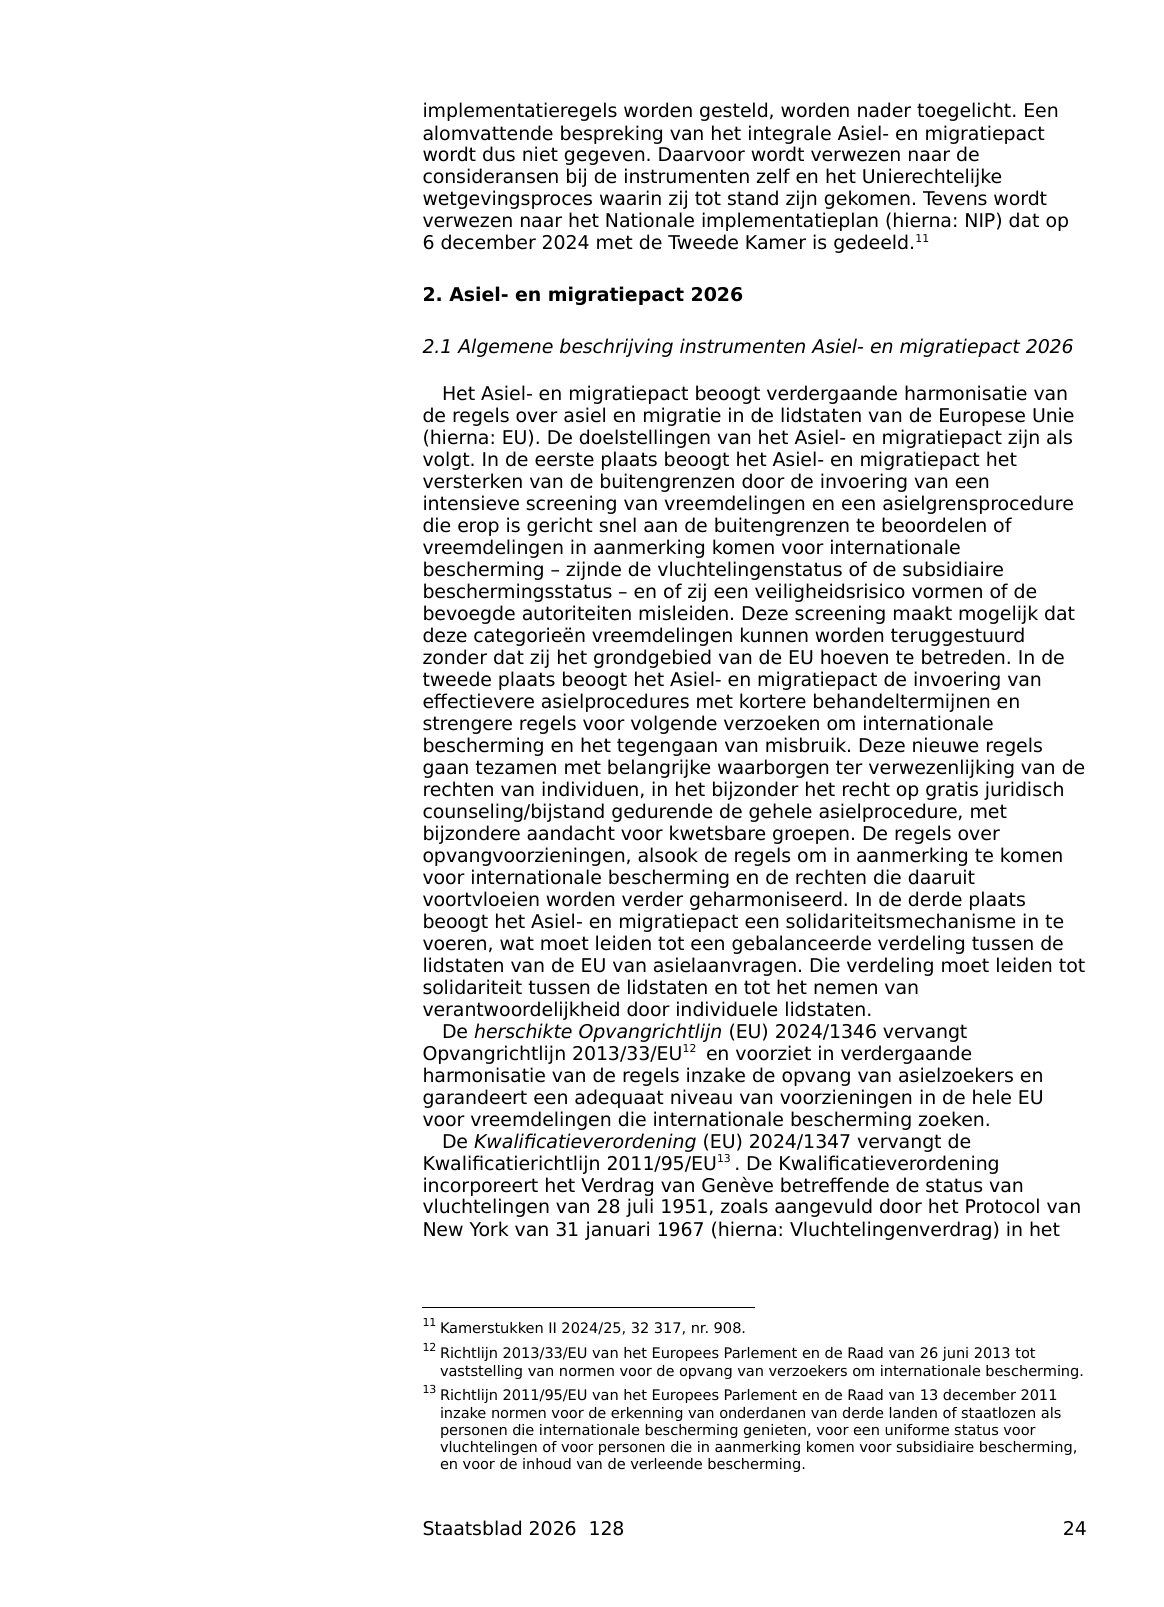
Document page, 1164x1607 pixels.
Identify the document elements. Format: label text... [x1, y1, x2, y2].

text Kamerstukken II 2024/25, 32 317, nr. 908. [422, 1316, 1087, 1338]
text De herschikte Opvangrichtlijn (EU) 2024/1346 vervangt Opvangrichtlijn 2013/33/EU en voorziet in verdergaande harmonisatie van de regels inzake de opvang van asielzoekers en garandeert een adequaat niveau van voorzieningen in de hele EU voor vreemdelingen die internationale bescherming zoeken. [422, 1021, 1087, 1131]
subtitle 2.1 Algemene beschrijving instrumenten Asiel- en migratiepact 2026 [422, 336, 1087, 358]
text Richtlijn 2013/33/EU van het Europees Parlement en de Raad van 26 juni 2013 tot vaststelling van normen voor de opvang van verzoekers om internationale bescherming. [422, 1341, 1087, 1380]
text De Kwalificatieverordening (EU) 2024/1347 vervangt de Kwalificatierichtlijn 2011/95/EU. De Kwalificatieverordening incorporeert het Verdrag van Genève betreffende de status van vluchtelingen van 28 juli 1951, zoals aangevuld door het Protocol van New York van 31 januari 1967 (hierna: Vluchtelingenverdrag) in het [422, 1131, 1087, 1240]
text Het Asiel- en migratiepact beoogt verdergaande harmonisatie van de regels over asiel en migratie in de lidstaten van de Europese Unie (hierna: EU). De doelstellingen van het Asiel- en migratiepact zijn als volgt. In de eerste plaats beoogt het Asiel- en migratiepact het versterken van de buitengrenzen door de invoering van een intensieve screening van vreemdelingen en een asielgrensprocedure die erop is gericht snel aan de buitengrenzen te beoordelen of vreemdelingen in aanmerking komen voor internationale bescherming – zijnde de vluchtelingenstatus of de subsidiaire beschermingsstatus – en of zij een veiligheidsrisico vormen of de bevoegde autoriteiten misleiden. Deze screening maakt mogelijk dat deze categorieën vreemdelingen kunnen worden teruggestuurd zonder dat zij het grondgebied van de EU hoeven te betreden. In de tweede plaats beoogt het Asiel- en migratiepact de invoering van effectievere asielprocedures met kortere behandeltermijnen en strengere regels voor volgende verzoeken om internationale bescherming en het tegengaan van misbruik. Deze nieuwe regels gaan tezamen met belangrijke waarborgen ter verwezenlijking van de rechten van individuen, in het bijzonder het recht op gratis juridisch counseling/bijstand gedurende de gehele asielprocedure, met bijzondere aandacht voor kwetsbare groepen. De regels over opvangvoorzieningen, alsook de regels om in aanmerking te komen voor internationale bescherming en de rechten die daaruit voortvloeien worden verder geharmoniseerd. In de derde plaats beoogt het Asiel- en migratiepact een solidariteitsmechanisme in te voeren, wat moet leiden tot een gebalanceerde verdeling tussen de lidstaten van de EU van asielaanvragen. Die verdeling moet leiden tot solidariteit tussen de lidstaten en tot het nemen van verantwoordelijkheid door individuele lidstaten. [422, 383, 1087, 1021]
text Richtlijn 2011/95/EU van het Europees Parlement en de Raad van 13 december 2011 inzake normen voor de erkenning van onderdanen van derde landen of staatlozen als personen die internationale bescherming genieten, voor een uniforme status voor vluchtelingen of voor personen die in aanmerking komen voor subsidiaire bescherming, en voor de inhoud van de verleende bescherming. [422, 1383, 1087, 1473]
text implementatieregels worden gesteld, worden nader toegelicht. Een alomvattende bespreking van het integrale Asiel- en migratiepact wordt dus niet gegeven. Daarvoor wordt verwezen naar de consideransen bij de instrumenten zelf en het Unierechtelijke wetgevingsproces waarin zij tot stand zijn gekomen. Tevens wordt verwezen naar het Nationale implementatieplan (hierna: NIP) dat op 6 december 2024 met de Tweede Kamer is gedeeld. [422, 100, 1087, 254]
subtitle 2. Asiel- en migratiepact 2026 [422, 284, 1087, 306]
